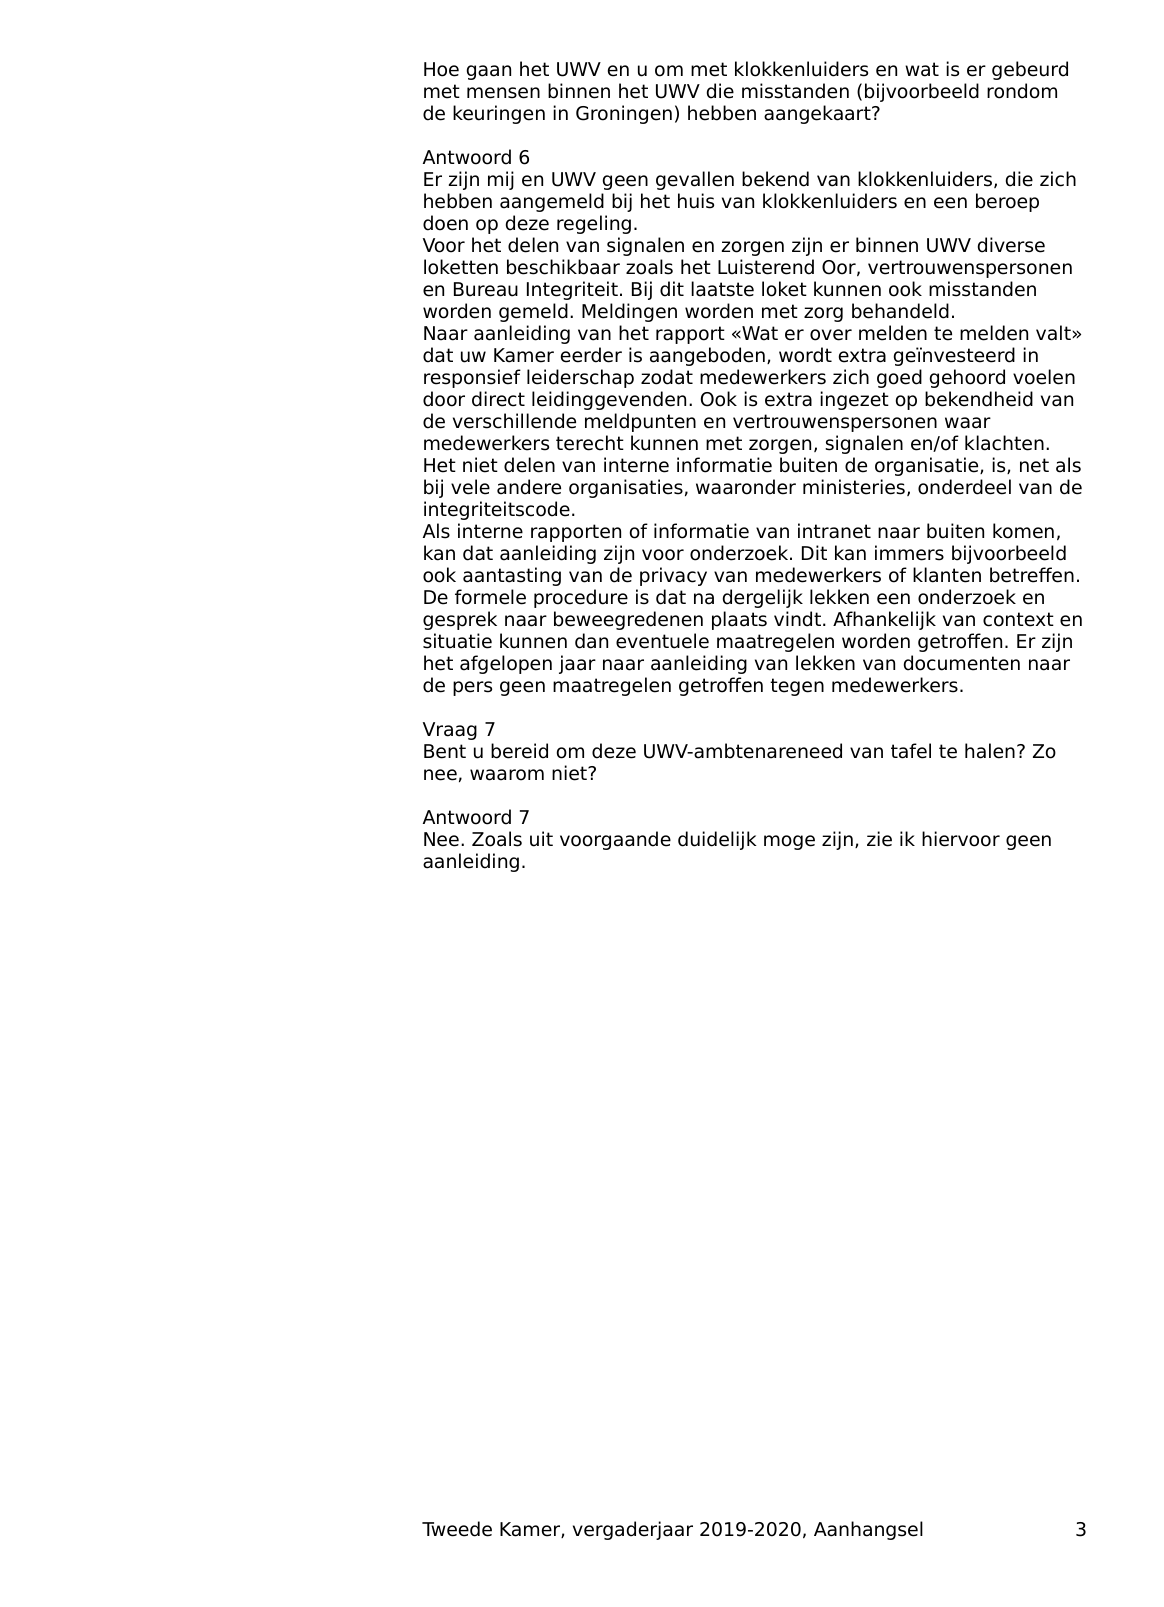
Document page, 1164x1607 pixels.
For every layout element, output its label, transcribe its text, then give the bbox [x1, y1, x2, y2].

text Hoe gaan het UWV en u om met klokkenluiders en wat is er gebeurd met mensen binnen het UWV die misstanden (bijvoorbeeld rondom de keuringen in Groningen) hebben aangekaart? [422, 59, 1087, 125]
text Als interne rapporten of informatie van intranet naar buiten komen, kan dat aanleiding zijn voor onderzoek. Dit kan immers bijvoorbeeld ook aantasting van de privacy van medewerkers of klanten betreffen. De formele procedure is dat na dergelijk lekken een onderzoek en gesprek naar beweegredenen plaats vindt. Afhankelijk van context en situatie kunnen dan eventuele maatregelen worden getroffen. Er zijn het afgelopen jaar naar aanleiding van lekken van documenten naar de pers geen maatregelen getroffen tegen medewerkers. [422, 521, 1087, 697]
text Naar aanleiding van het rapport «Wat er over melden te melden valt» dat uw Kamer eerder is aangeboden, wordt extra geïnvesteerd in responsief leiderschap zodat medewerkers zich goed gehoord voelen door direct leidinggevenden. Ook is extra ingezet op bekendheid van de verschillende meldpunten en vertrouwenspersonen waar medewerkers terecht kunnen met zorgen, signalen en/of klachten. [422, 323, 1087, 455]
text Het niet delen van interne informatie buiten de organisatie, is, net als bij vele andere organisaties, waaronder ministeries, onderdeel van de integriteitscode. [422, 455, 1087, 521]
text Antwoord 6 [422, 147, 1087, 169]
text Vraag 7 [422, 719, 1087, 741]
text Nee. Zoals uit voorgaande duidelijk moge zijn, zie ik hiervoor geen aanleiding. [422, 829, 1087, 873]
text Bent u bereid om deze UWV-ambtenareneed van tafel te halen? Zo nee, waarom niet? [422, 741, 1087, 785]
text Er zijn mij en UWV geen gevallen bekend van klokkenluiders, die zich hebben aangemeld bij het huis van klokkenluiders en een beroep doen op deze regeling. [422, 169, 1087, 235]
text Voor het delen van signalen en zorgen zijn er binnen UWV diverse loketten beschikbaar zoals het Luisterend Oor, vertrouwenspersonen en Bureau Integriteit. Bij dit laatste loket kunnen ook misstanden worden gemeld. Meldingen worden met zorg behandeld. [422, 235, 1087, 323]
text Antwoord 7 [422, 807, 1087, 829]
